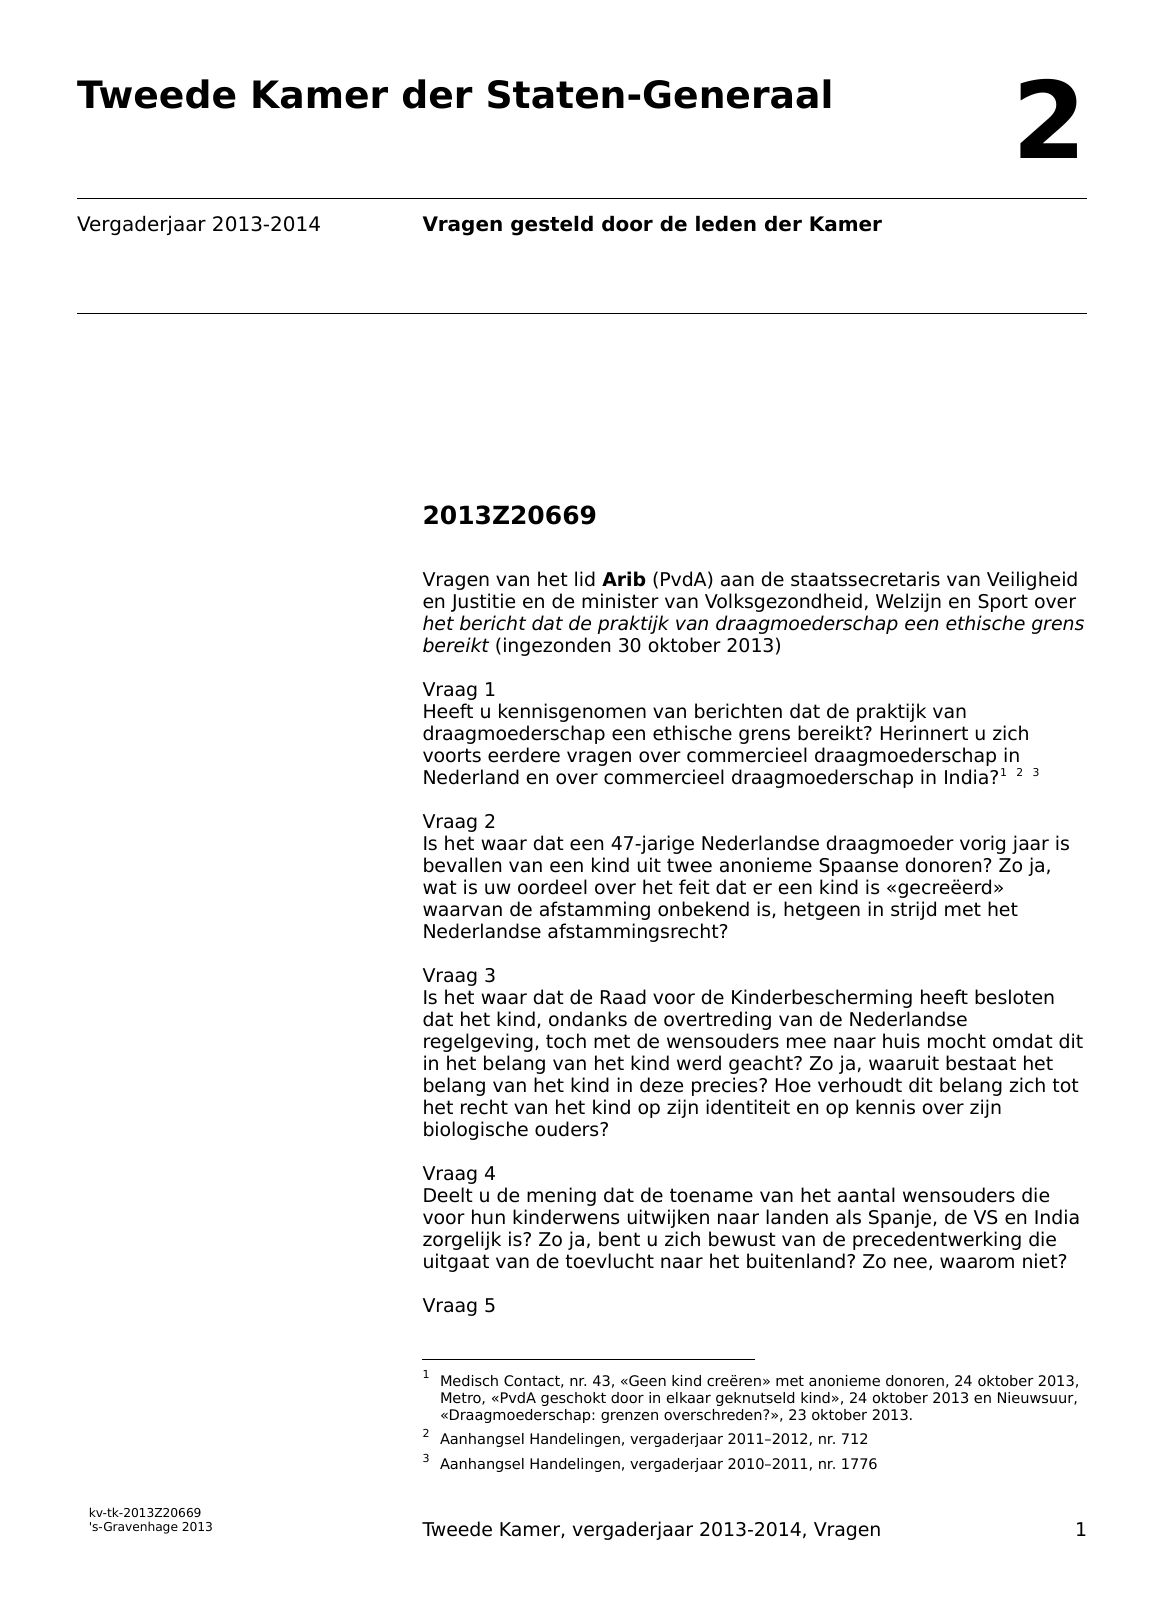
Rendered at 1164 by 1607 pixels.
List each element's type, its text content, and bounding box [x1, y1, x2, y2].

text Vraag 4 [422, 1163, 1087, 1185]
text Vraag 3 [422, 965, 1087, 987]
text Medisch Contact, nr. 43, «Geen kind creëren» met anonieme donoren, 24 oktober 2013, Metro, «PvdA geschokt door in elkaar geknutseld kind», 24 oktober 2013 en Nieuwsuur, «Draagmoederschap: grenzen overschreden?», 23 oktober 2013. [422, 1368, 1087, 1424]
text Heeft u kennisgenomen van berichten dat de praktijk van draagmoederschap een ethische grens bereikt? Herinnert u zich voorts eerdere vragen over commercieel draagmoederschap in Nederland en over commercieel draagmoederschap in India? [422, 701, 1087, 789]
text Aanhangsel Handelingen, vergaderjaar 2011–2012, nr. 712 [422, 1427, 1087, 1449]
text Vraag 2 [422, 811, 1087, 833]
table_cell Vergaderjaar 2013-2014 [77, 199, 422, 313]
text kv-tk-2013Z20669 [88, 1506, 323, 1520]
table_header 2 [886, 59, 1087, 198]
text 's-Gravenhage 2013 [88, 1520, 323, 1534]
text Is het waar dat de Raad voor de Kinderbescherming heeft besloten dat het kind, ondanks de overtreding van de Nederlandse regelgeving, toch met de wensouders mee naar huis mocht omdat dit in het belang van het kind werd geacht? Zo ja, waaruit bestaat het belang van het kind in deze precies? Hoe verhoudt dit belang zich tot het recht van het kind op zijn identiteit en op kennis over zijn biologische ouders? [422, 987, 1087, 1141]
text Vraag 5 [422, 1295, 1087, 1317]
text 2013Z20669 [422, 501, 1087, 531]
text Is het waar dat een 47-jarige Nederlandse draagmoeder vorig jaar is bevallen van een kind uit twee anonieme Spaanse donoren? Zo ja, wat is uw oordeel over het feit dat er een kind is «gecreëerd» waarvan de afstamming onbekend is, hetgeen in strijd met het Nederlandse afstammingsrecht? [422, 833, 1087, 943]
table_cell Vragen gesteld door de leden der Kamer [422, 199, 1087, 313]
text Aanhangsel Handelingen, vergaderjaar 2010–2011, nr. 1776 [422, 1452, 1087, 1474]
table_header Tweede Kamer der Staten-Generaal [77, 59, 886, 198]
text Vraag 1 [422, 679, 1087, 701]
text Vragen van het lid Arib (PvdA) aan de staatssecretaris van Veiligheid en Justitie en de minister van Volksgezondheid, Welzijn en Sport over het bericht dat de praktijk van draagmoederschap een ethische grens bereikt (ingezonden 30 oktober 2013) [422, 569, 1087, 657]
text Deelt u de mening dat de toename van het aantal wensouders die voor hun kinderwens uitwijken naar landen als Spanje, de VS en India zorgelijk is? Zo ja, bent u zich bewust van de precedentwerking die uitgaat van de toevlucht naar het buitenland? Zo nee, waarom niet? [422, 1185, 1087, 1273]
